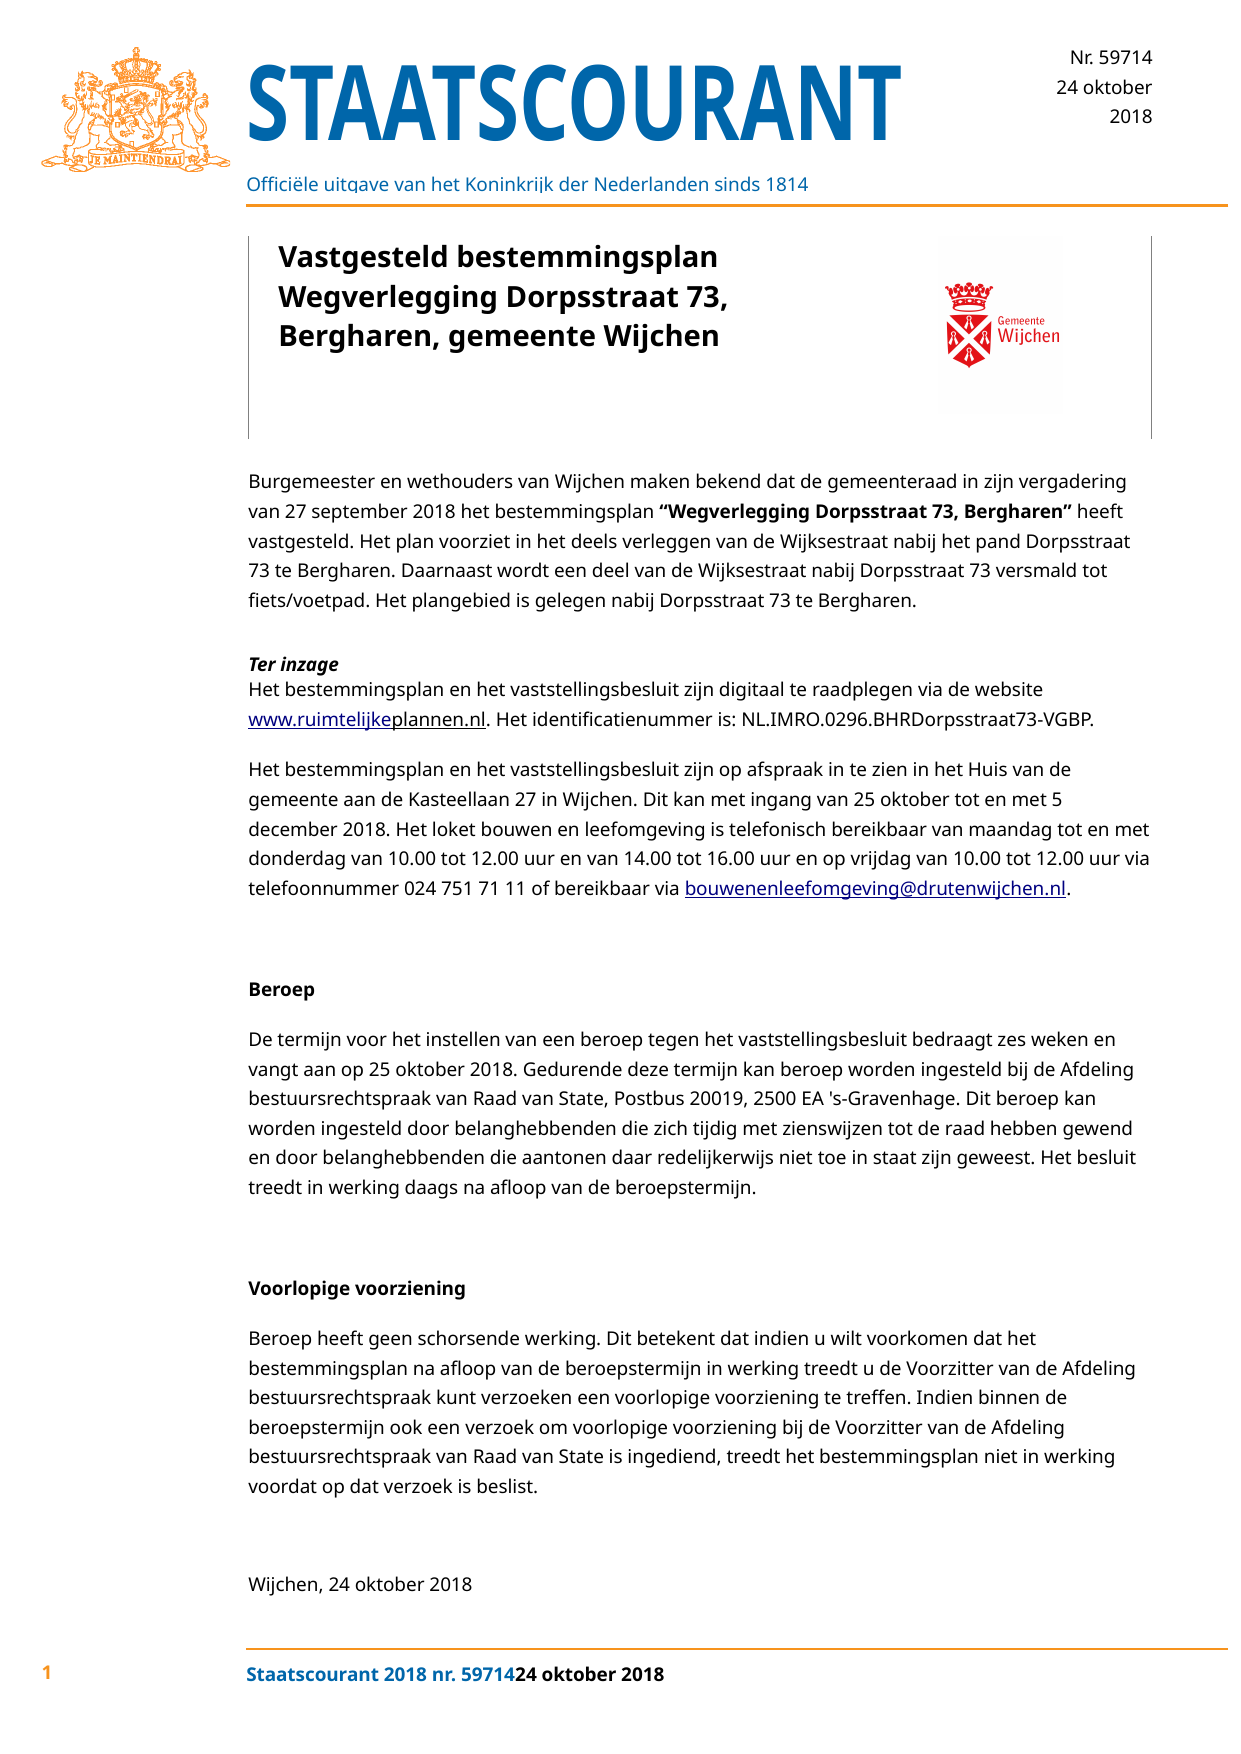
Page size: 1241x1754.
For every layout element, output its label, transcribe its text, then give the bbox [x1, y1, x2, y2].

text Het bestemmingsplan en het vaststellingsbesluit zijn op afspraak in te zien in het Huis van de gemeente aan de Kasteellaan 27 in Wijchen. Dit kan met ingang van 25 oktober tot en met 5 december 2018. Het loket bouwen en leefomgeving is telefonisch bereikbaar van maandag tot en met donderdag van 10.00 tot 12.00 uur en van 14.00 tot 16.00 uur en op vrijdag van 10.00 tot 12.00 uur via telefoonnummer 024 751 71 11 of bereikbaar via bouwenenleefomgeving@drutenwijchen.nl. [248, 757, 1152, 901]
text Wijchen, 24 oktober 2018 [248, 1572, 1152, 1597]
picture [938, 236, 1064, 414]
table_header Vastgesteld bestemmingsplan Wegverlegging Dorpsstraat 73, Bergharen, gemeente Wijchen [249, 236, 850, 439]
text De termijn voor het instellen van een beroep tegen het vaststellingsbesluit bedraagt zes weken en vangt aan op 25 oktober 2018. Gedurende deze termijn kan beroep worden ingesteld bij de Afdeling bestuursrechtspraak van Raad van State, Postbus 20019, 2500 EA 's-Gravenhage. Dit beroep kan worden ingesteld door belanghebbenden die zich tijdig met zienswijzen tot de raad hebben gewend en door belanghebbenden die aantonen daar redelijkerwijs niet toe in staat zijn geweest. Het besluit treedt in werking daags na afloop van de beroepstermijn. [248, 1026, 1152, 1200]
text Burgemeester en wethouders van Wijchen maken bekend dat de gemeenteraad in zijn vergadering van 27 september 2018 het bestemmingsplan “Wegverlegging Dorpsstraat 73, Bergharen” heeft vastgesteld. Het plan voorziet in het deels verleggen van de Wijksestraat nabij het pand Dorpsstraat 73 te Bergharen. Daarnaast wordt een deel van de Wijksestraat nabij Dorpsstraat 73 versmald tot fiets/voetpad. Het plangebied is gelegen nabij Dorpsstraat 73 te Bergharen. [248, 469, 1152, 613]
text Voorlopige voorziening [248, 1275, 1152, 1301]
text Beroep [248, 976, 1152, 1002]
table_header [1064, 236, 1151, 413]
table_header [850, 414, 1151, 439]
text Beroep heeft geen schorsende werking. Dit betekent dat indien u wilt voorkomen dat het bestemmingsplan na afloop van de beroepstermijn in werking treedt u de Voorzitter van de Afdeling bestuursrechtspraak kunt verzoeken een voorlopige voorziening te treffen. Indien binnen de beroepstermijn ook een verzoek om voorlopige voorziening bij de Voorzitter van de Afdeling bestuursrechtspraak van Raad van State is ingediend, treedt het bestemmingsplan niet in werking voordat op dat verzoek is beslist. [248, 1325, 1152, 1499]
picture [41, 47, 231, 172]
text Ter inzage [248, 651, 1152, 677]
text Het bestemmingsplan en het vaststellingsbesluit zijn digitaal te raadplegen via de website www.ruimtelijkeplannen.nl. Het identificatienummer is: NL.IMRO.0296.BHRDorpsstraat73-VGBP. [248, 677, 1152, 732]
table_header [850, 236, 938, 413]
